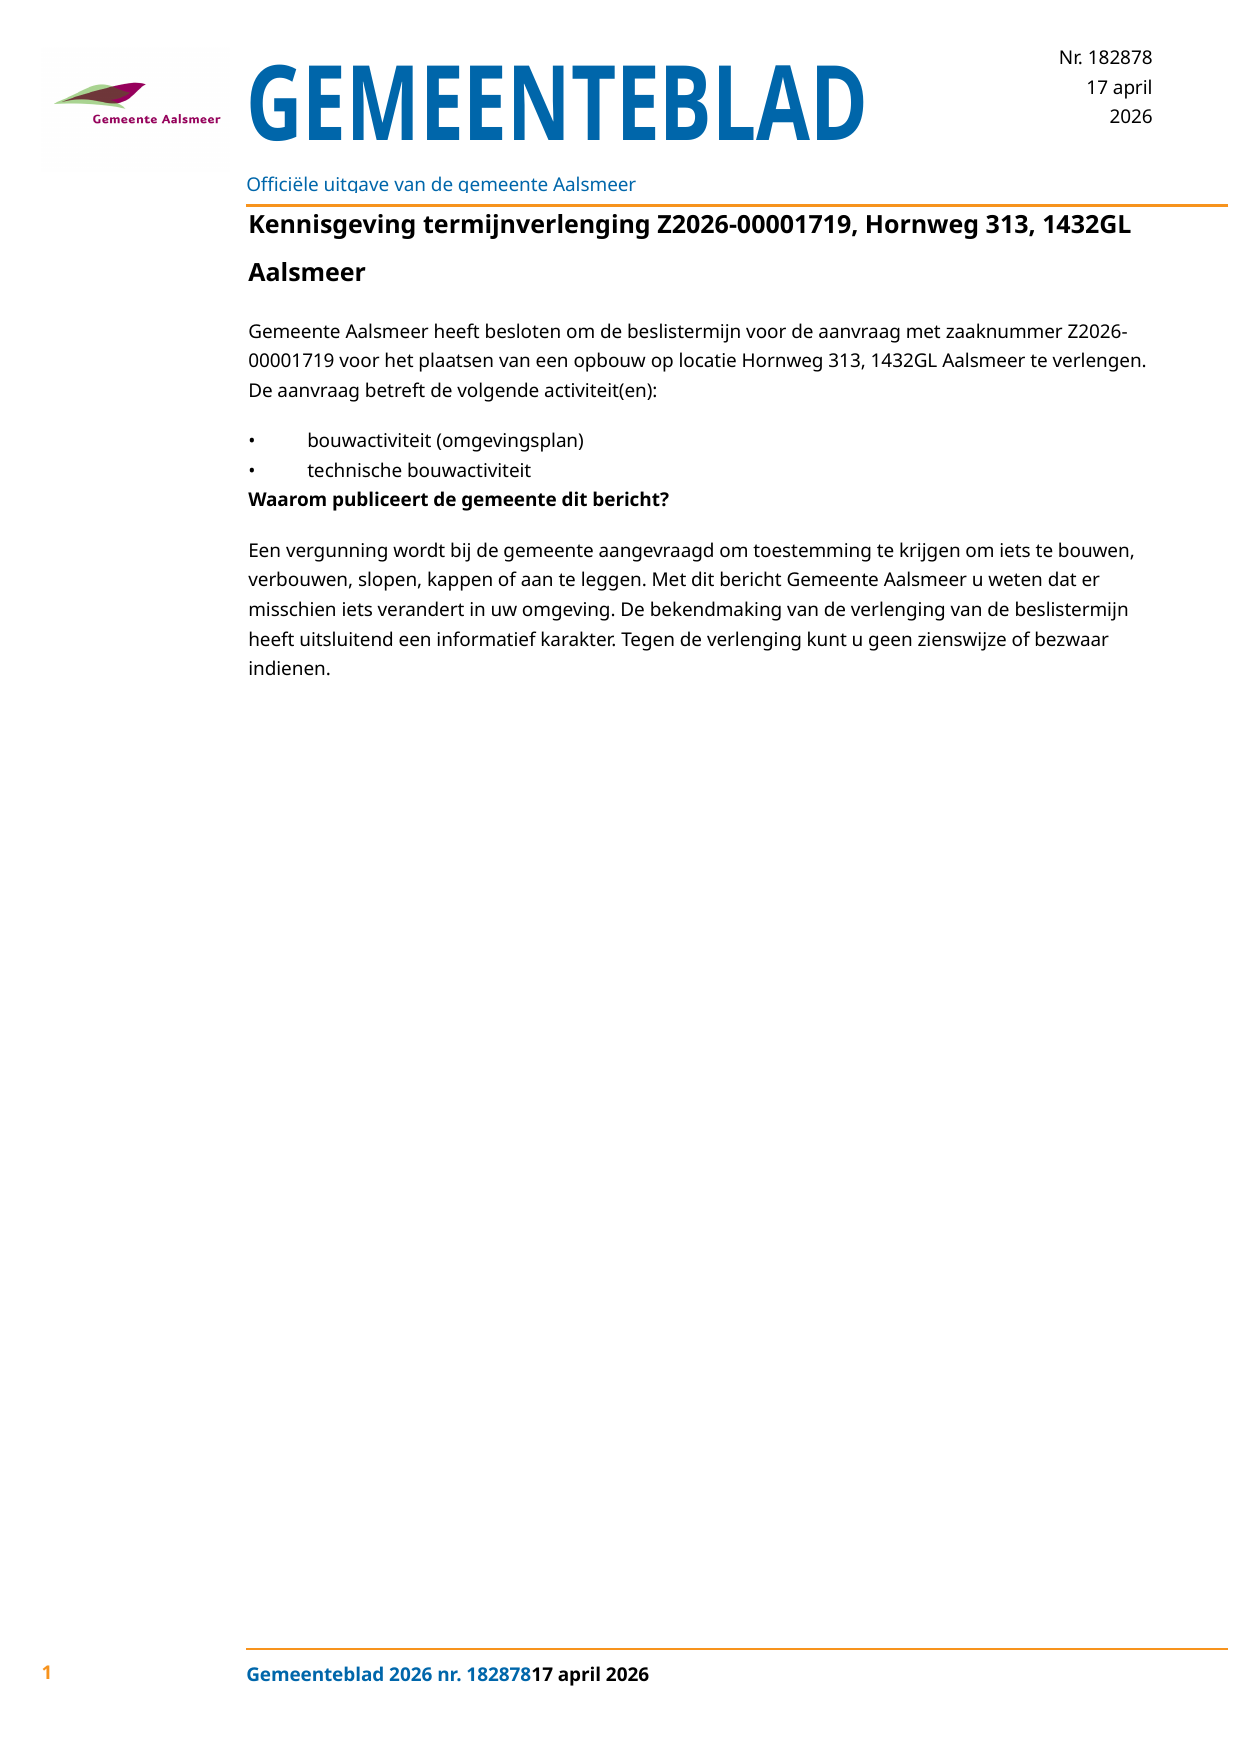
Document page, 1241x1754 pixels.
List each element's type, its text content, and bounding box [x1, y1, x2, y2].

list bouwactiviteit (omgevingsplan) [248, 427, 1152, 453]
picture [41, 47, 231, 172]
text Gemeente Aalsmeer heeft besloten om de beslistermijn voor de aanvraag met zaaknummer Z2026-00001719 voor het plaatsen van een opbouw op locatie Hornweg 313, 1432GL Aalsmeer te verlengen. De aanvraag betreft de volgende activiteit(en): [248, 318, 1152, 403]
list technische bouwactiviteit [248, 457, 1152, 483]
text Een vergunning wordt bij de gemeente aangevraagd om toestemming te krijgen om iets te bouwen, verbouwen, slopen, kappen of aan te leggen. Met dit bericht Gemeente Aalsmeer u weten dat er misschien iets verandert in uw omgeving. De bekendmaking van de verlenging van de beslistermijn heeft uitsluitend een informatief karakter. Tegen de verlenging kunt u geen zienswijze of bezwaar indienen. [248, 537, 1152, 681]
text Kennisgeving termijnverlenging Z2026-00001719, Hornweg 313, 1432GL Aalsmeer [248, 207, 1152, 288]
text Waarom publiceert de gemeente dit bericht? [248, 487, 1152, 512]
